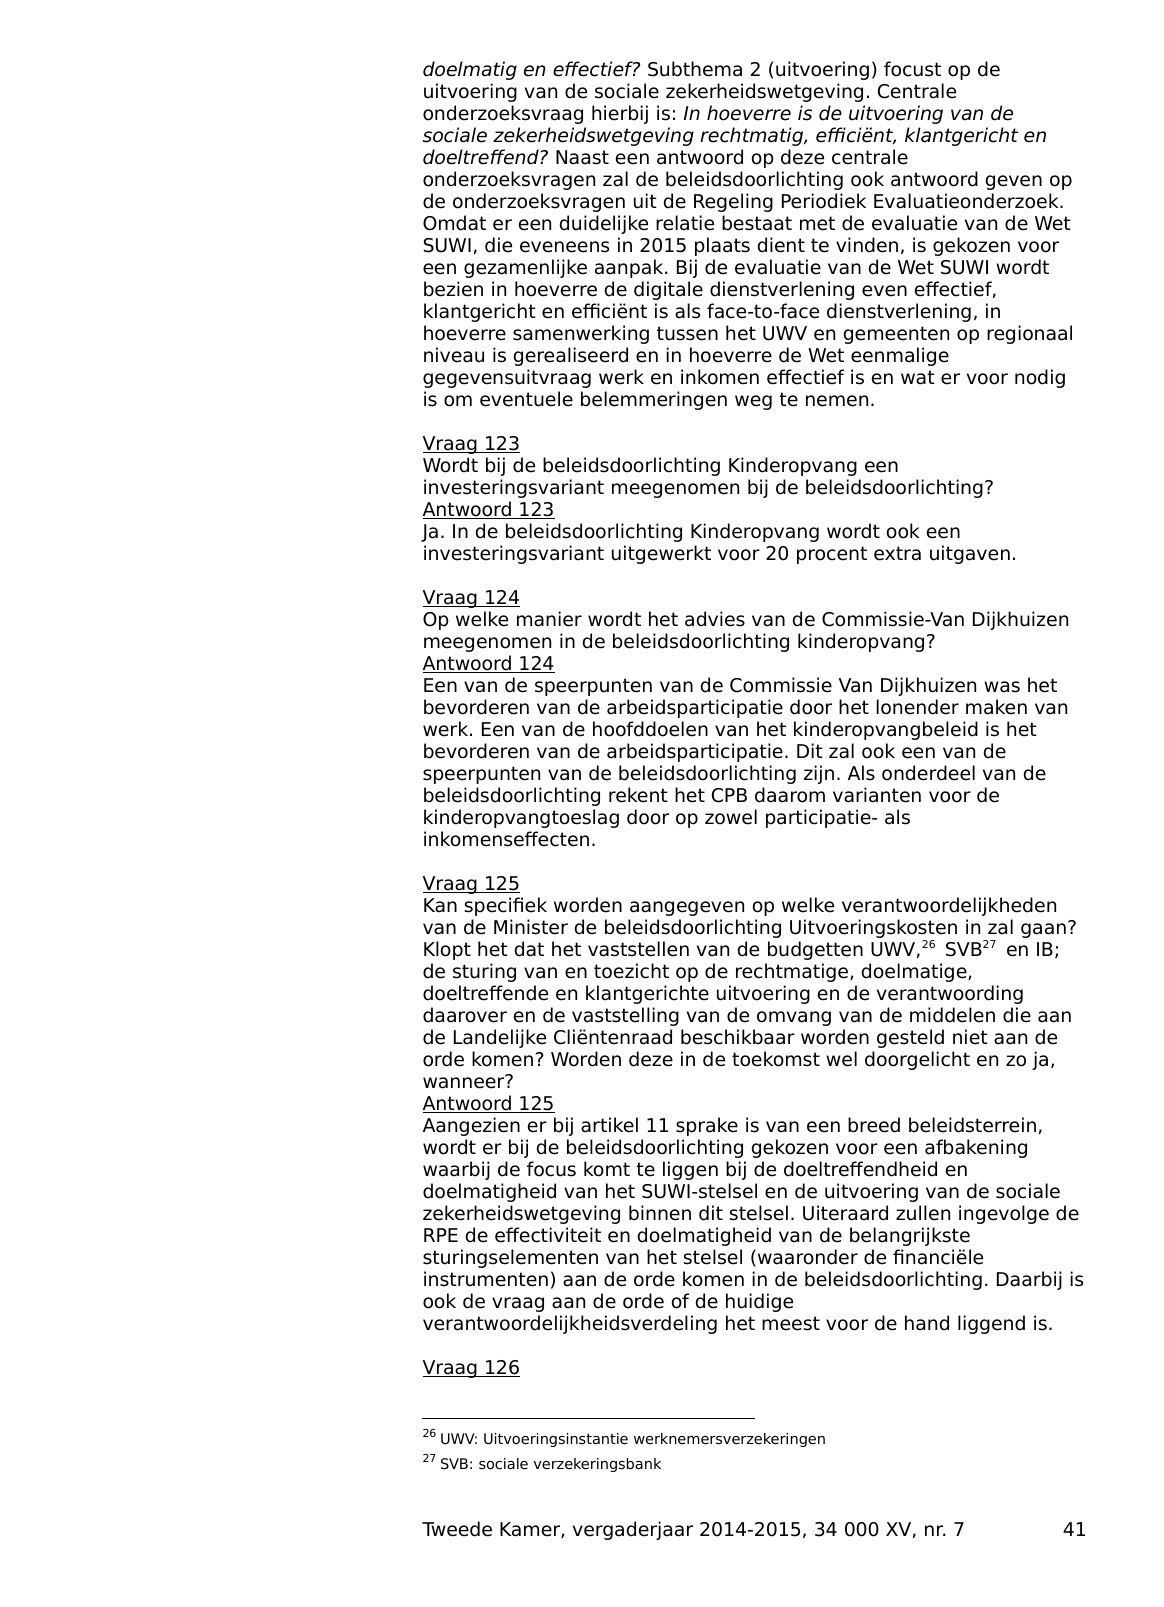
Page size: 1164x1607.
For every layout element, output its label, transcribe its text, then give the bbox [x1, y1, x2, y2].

text Vraag 124 [422, 587, 1087, 609]
text Op welke manier wordt het advies van de Commissie-Van Dijkhuizen meegenomen in de beleidsdoorlichting kinderopvang? [422, 609, 1087, 653]
text SVB: sociale verzekeringsbank [422, 1452, 1087, 1474]
text Vraag 125 [422, 873, 1087, 895]
text Omdat er een duidelijke relatie bestaat met de evaluatie van de Wet SUWI, die eveneens in 2015 plaats dient te vinden, is gekozen voor een gezamenlijke aanpak. Bij de evaluatie van de Wet SUWI wordt bezien in hoeverre de digitale dienstverlening even effectief, klantgericht en efficiënt is als face-to-face dienstverlening, in hoeverre samenwerking tussen het UWV en gemeenten op regionaal niveau is gerealiseerd en in hoeverre de Wet eenmalige gegevensuitvraag werk en inkomen effectief is en wat er voor nodig is om eventuele belemmeringen weg te nemen. [422, 213, 1087, 411]
text Ja. In de beleidsdoorlichting Kinderopvang wordt ook een investeringsvariant uitgewerkt voor 20 procent extra uitgaven. [422, 521, 1087, 565]
text Een van de speerpunten van de Commissie Van Dijkhuizen was het bevorderen van de arbeidsparticipatie door het lonender maken van werk. Een van de hoofddoelen van het kinderopvangbeleid is het bevorderen van de arbeidsparticipatie. Dit zal ook een van de speerpunten van de beleidsdoorlichting zijn. Als onderdeel van de beleidsdoorlichting rekent het CPB daarom varianten voor de kinderopvangtoeslag door op zowel participatie- als inkomenseffecten. [422, 675, 1087, 851]
text Antwoord 123 [422, 499, 1087, 521]
text Vraag 123 [422, 433, 1087, 455]
text Antwoord 125 [422, 1093, 1087, 1115]
text Wordt bij de beleidsdoorlichting Kinderopvang een investeringsvariant meegenomen bij de beleidsdoorlichting? [422, 455, 1087, 499]
text Antwoord 124 [422, 653, 1087, 675]
text doelmatig en effectief? Subthema 2 (uitvoering) focust op de uitvoering van de sociale zekerheidswetgeving. Centrale onderzoeksvraag hierbij is: In hoeverre is de uitvoering van de sociale zekerheidswetgeving rechtmatig, efficiënt, klantgericht en doeltreffend? Naast een antwoord op deze centrale onderzoeksvragen zal de beleidsdoorlichting ook antwoord geven op de onderzoeksvragen uit de Regeling Periodiek Evaluatieonderzoek. [422, 59, 1087, 213]
text Vraag 126 [422, 1357, 1087, 1379]
text Aangezien er bij artikel 11 sprake is van een breed beleidsterrein, wordt er bij de beleidsdoorlichting gekozen voor een afbakening waarbij de focus komt te liggen bij de doeltreffendheid en doelmatigheid van het SUWI-stelsel en de uitvoering van de sociale zekerheidswetgeving binnen dit stelsel. Uiteraard zullen ingevolge de RPE de effectiviteit en doelmatigheid van de belangrijkste sturingselementen van het stelsel (waaronder de financiële instrumenten) aan de orde komen in de beleidsdoorlichting. Daarbij is ook de vraag aan de orde of de huidige verantwoordelijkheidsverdeling het meest voor de hand liggend is. [422, 1115, 1087, 1334]
text Kan specifiek worden aangegeven op welke verantwoordelijkheden van de Minister de beleidsdoorlichting Uitvoeringskosten in zal gaan? Klopt het dat het vaststellen van de budgetten UWV, SVB en IB; de sturing van en toezicht op de rechtmatige, doelmatige, doeltreffende en klantgerichte uitvoering en de verantwoording daarover en de vaststelling van de omvang van de middelen die aan de Landelijke Cliëntenraad beschikbaar worden gesteld niet aan de orde komen? Worden deze in de toekomst wel doorgelicht en zo ja, wanneer? [422, 895, 1087, 1093]
text UWV: Uitvoeringsinstantie werknemersverzekeringen [422, 1427, 1087, 1449]
